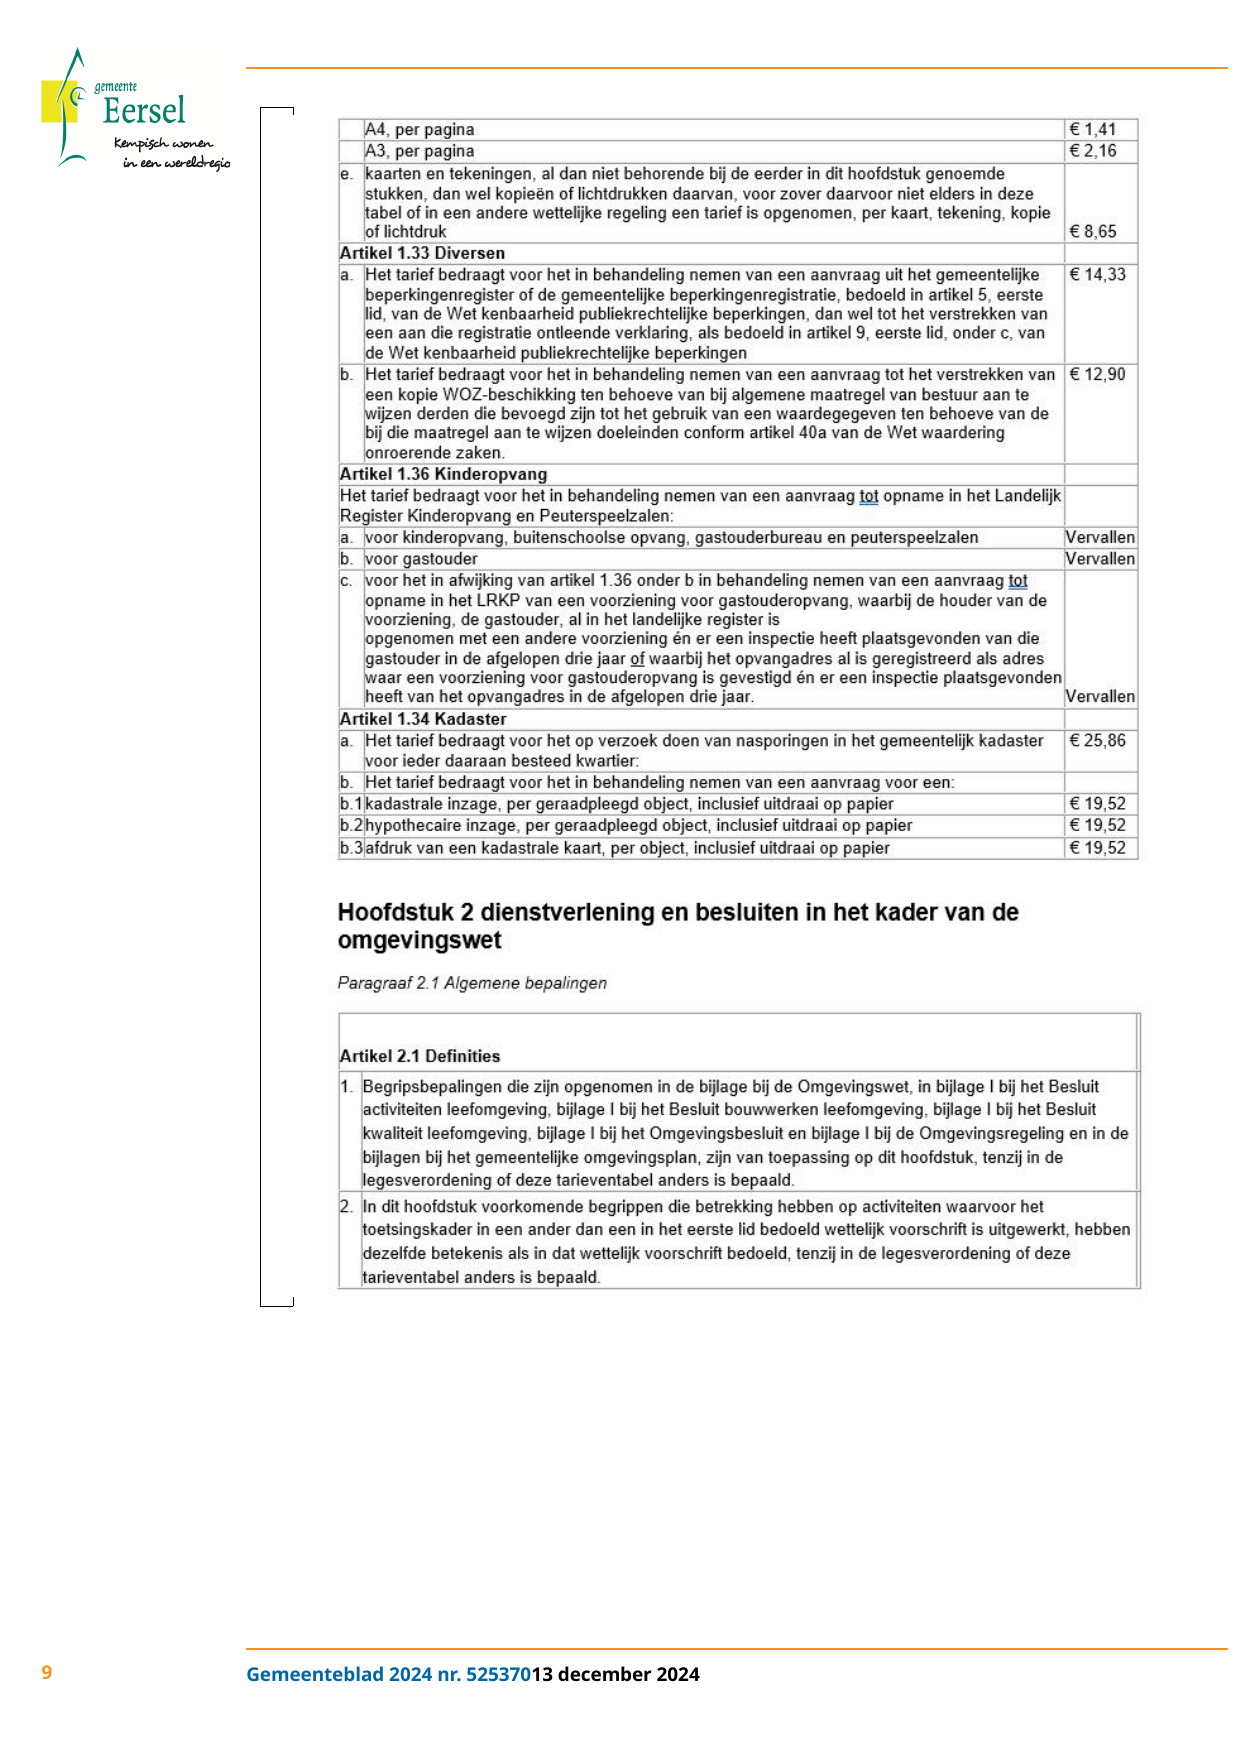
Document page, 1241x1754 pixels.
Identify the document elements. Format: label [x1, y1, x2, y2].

picture [41, 47, 231, 172]
picture [268, 115, 1173, 1297]
